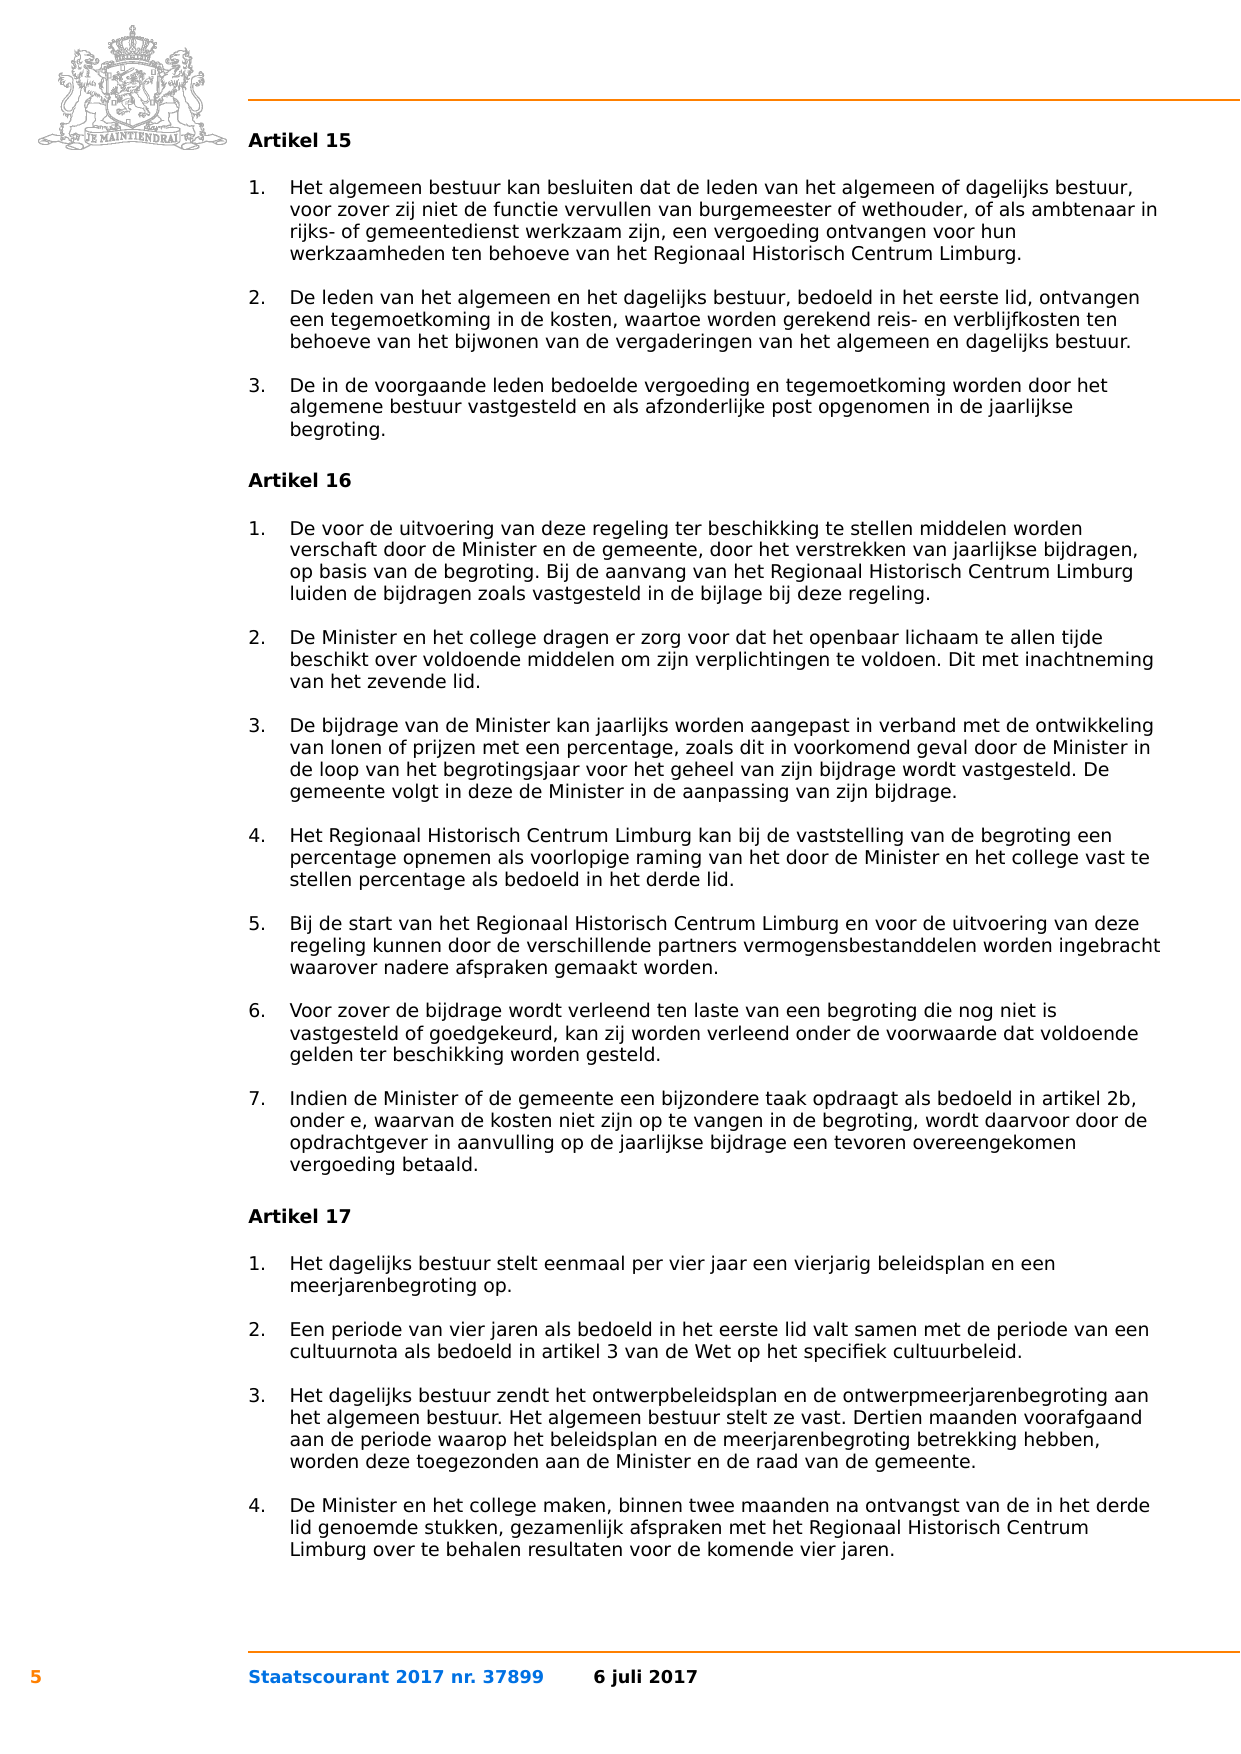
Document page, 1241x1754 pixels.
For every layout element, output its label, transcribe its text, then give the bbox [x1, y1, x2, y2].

text 7. Indien de Minister of de gemeente een bijzondere taak opdraagt als bedoeld in artikel 2b, onder e, waarvan de kosten niet zijn op te vangen in de begroting, wordt daarvoor door de opdrachtgever in aanvulling op de jaarlijkse bijdrage een tevoren overeengekomen vergoeding betaald. [248, 1088, 1163, 1176]
subtitle Artikel 15 [248, 130, 1163, 152]
text 3. De in de voorgaande leden bedoelde vergoeding en tegemoetkoming worden door het algemene bestuur vastgesteld en als afzonderlijke post opgenomen in de jaarlijkse begroting. [248, 374, 1163, 440]
text 1. Het algemeen bestuur kan besluiten dat de leden van het algemeen of dagelijks bestuur, voor zover zij niet de functie vervullen van burgemeester of wethouder, of als ambtenaar in rijks- of gemeentedienst werkzaam zijn, een vergoeding ontvangen voor hun werkzaamheden ten behoeve van het Regionaal Historisch Centrum Limburg. [248, 177, 1163, 265]
picture [38, 25, 227, 150]
text 2. Een periode van vier jaren als bedoeld in het eerste lid valt samen met de periode van een cultuurnota als bedoeld in artikel 3 van de Wet op het specifiek cultuurbeleid. [248, 1319, 1163, 1363]
subtitle Artikel 17 [248, 1206, 1163, 1228]
text 1. De voor de uitvoering van deze regeling ter beschikking te stellen middelen worden verschaft door de Minister en de gemeente, door het verstrekken van jaarlijkse bijdragen, op basis van de begroting. Bij de aanvang van het Regionaal Historisch Centrum Limburg luiden de bijdragen zoals vastgesteld in de bijlage bij deze regeling. [248, 517, 1163, 605]
text 6. Voor zover de bijdrage wordt verleend ten laste van een begroting die nog niet is vastgesteld of goedgekeurd, kan zij worden verleend onder de voorwaarde dat voldoende gelden ter beschikking worden gesteld. [248, 1000, 1163, 1066]
text 3. Het dagelijks bestuur zendt het ontwerpbeleidsplan en de ontwerpmeerjarenbegroting aan het algemeen bestuur. Het algemeen bestuur stelt ze vast. Dertien maanden voorafgaand aan de periode waarop het beleidsplan en de meerjarenbegroting betrekking hebben, worden deze toegezonden aan de Minister en de raad van de gemeente. [248, 1385, 1163, 1473]
text 1. Het dagelijks bestuur stelt eenmaal per vier jaar een vierjarig beleidsplan en een meerjarenbegroting op. [248, 1253, 1163, 1297]
subtitle Artikel 16 [248, 470, 1163, 492]
text 4. Het Regionaal Historisch Centrum Limburg kan bij de vaststelling van de begroting een percentage opnemen als voorlopige raming van het door de Minister en het college vast te stellen percentage als bedoeld in het derde lid. [248, 825, 1163, 891]
text 2. De leden van het algemeen en het dagelijks bestuur, bedoeld in het eerste lid, ontvangen een tegemoetkoming in de kosten, waartoe worden gerekend reis- en verblijfkosten ten behoeve van het bijwonen van de vergaderingen van het algemeen en dagelijks bestuur. [248, 287, 1163, 353]
text 5. Bij de start van het Regionaal Historisch Centrum Limburg en voor de uitvoering van deze regeling kunnen door de verschillende partners vermogensbestanddelen worden ingebracht waarover nadere afspraken gemaakt worden. [248, 913, 1163, 978]
text 3. De bijdrage van de Minister kan jaarlijks worden aangepast in verband met de ontwikkeling van lonen of prijzen met een percentage, zoals dit in voorkomend geval door de Minister in de loop van het begrotingsjaar voor het geheel van zijn bijdrage wordt vastgesteld. De gemeente volgt in deze de Minister in de aanpassing van zijn bijdrage. [248, 715, 1163, 803]
text 2. De Minister en het college dragen er zorg voor dat het openbaar lichaam te allen tijde beschikt over voldoende middelen om zijn verplichtingen te voldoen. Dit met inachtneming van het zevende lid. [248, 627, 1163, 693]
text 4. De Minister en het college maken, binnen twee maanden na ontvangst van de in het derde lid genoemde stukken, gezamenlijk afspraken met het Regionaal Historisch Centrum Limburg over te behalen resultaten voor de komende vier jaren. [248, 1494, 1163, 1561]
